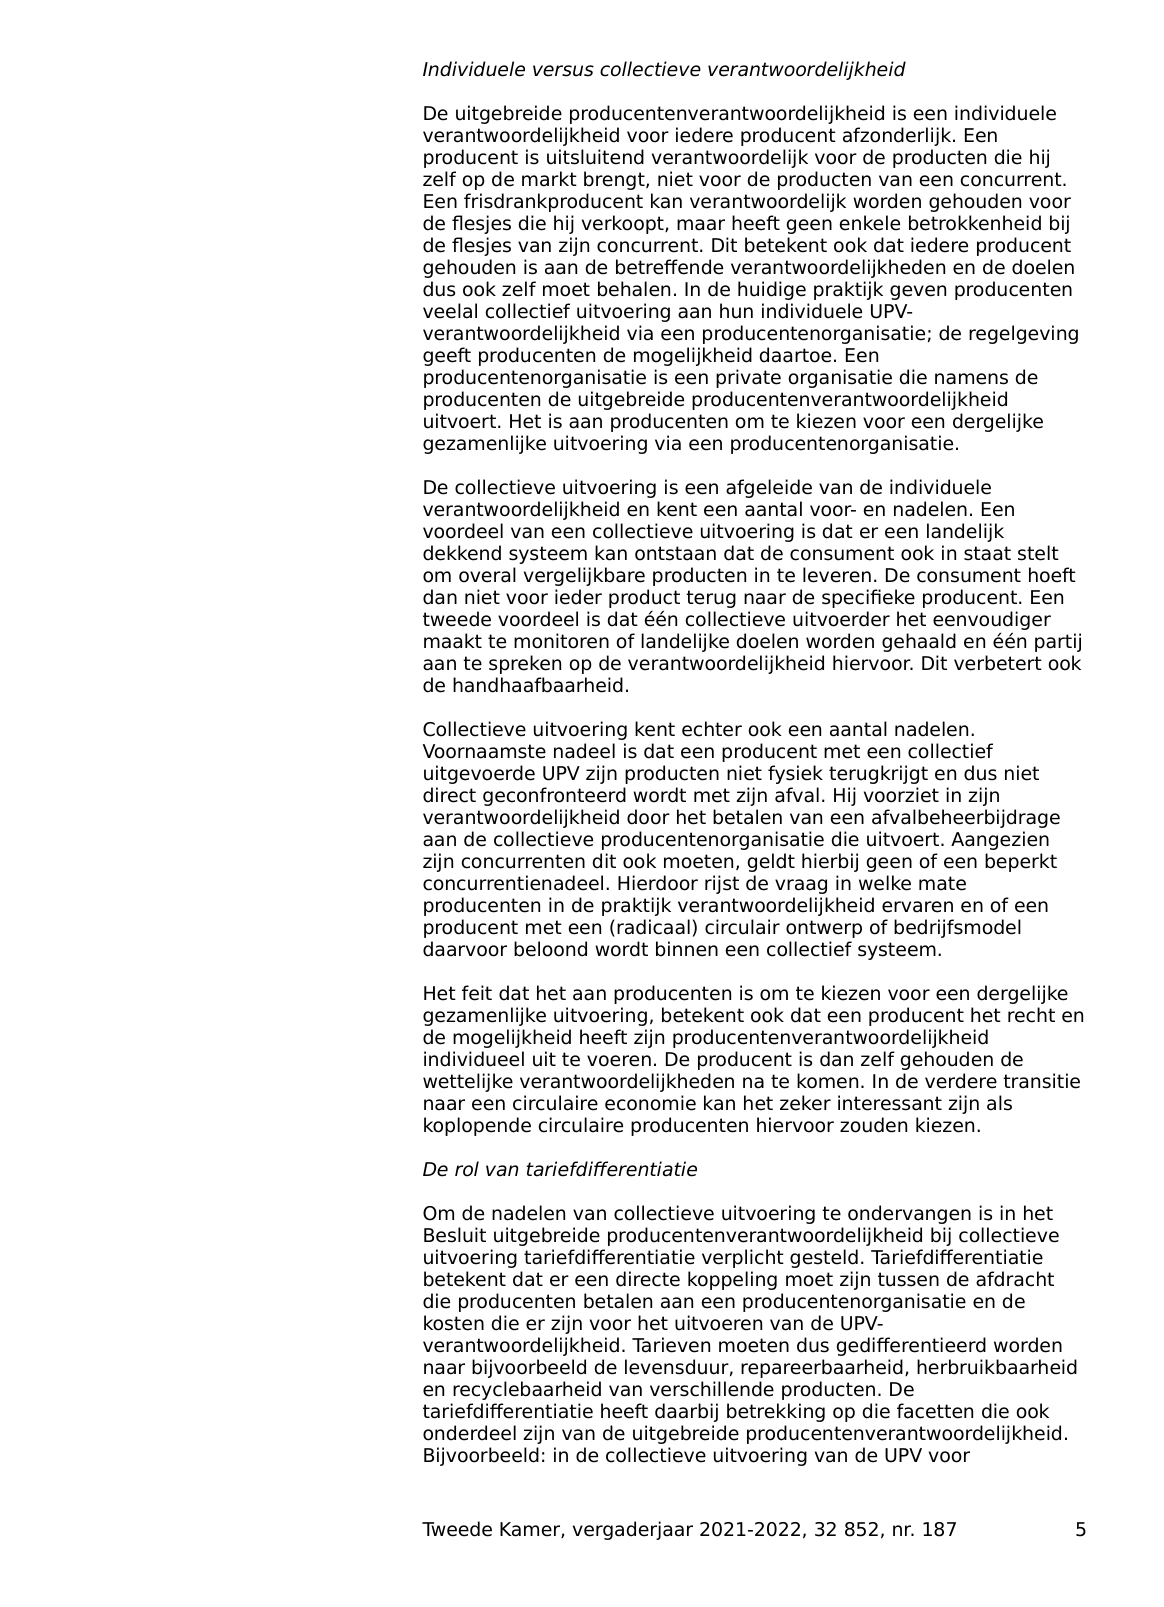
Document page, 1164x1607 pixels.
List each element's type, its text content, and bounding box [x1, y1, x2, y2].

subtitle De rol van tariefdifferentiatie [422, 1159, 1087, 1181]
text De uitgebreide producentenverantwoordelijkheid is een individuele verantwoordelijkheid voor iedere producent afzonderlijk. Een producent is uitsluitend verantwoordelijk voor de producten die hij zelf op de markt brengt, niet voor de producten van een concurrent. Een frisdrankproducent kan verantwoordelijk worden gehouden voor de flesjes die hij verkoopt, maar heeft geen enkele betrokkenheid bij de flesjes van zijn concurrent. Dit betekent ook dat iedere producent gehouden is aan de betreffende verantwoordelijkheden en de doelen dus ook zelf moet behalen. In de huidige praktijk geven producenten veelal collectief uitvoering aan hun individuele UPV-verantwoordelijkheid via een producentenorganisatie; de regelgeving geeft producenten de mogelijkheid daartoe. Een producentenorganisatie is een private organisatie die namens de producenten de uitgebreide producentenverantwoordelijkheid uitvoert. Het is aan producenten om te kiezen voor een dergelijke gezamenlijke uitvoering via een producentenorganisatie. [422, 103, 1087, 455]
text Het feit dat het aan producenten is om te kiezen voor een dergelijke gezamenlijke uitvoering, betekent ook dat een producent het recht en de mogelijkheid heeft zijn producentenverantwoordelijkheid individueel uit te voeren. De producent is dan zelf gehouden de wettelijke verantwoordelijkheden na te komen. In de verdere transitie naar een circulaire economie kan het zeker interessant zijn als koplopende circulaire producenten hiervoor zouden kiezen. [422, 983, 1087, 1137]
text Collectieve uitvoering kent echter ook een aantal nadelen. Voornaamste nadeel is dat een producent met een collectief uitgevoerde UPV zijn producten niet fysiek terugkrijgt en dus niet direct geconfronteerd wordt met zijn afval. Hij voorziet in zijn verantwoordelijkheid door het betalen van een afvalbeheerbijdrage aan de collectieve producentenorganisatie die uitvoert. Aangezien zijn concurrenten dit ook moeten, geldt hierbij geen of een beperkt concurrentienadeel. Hierdoor rijst de vraag in welke mate producenten in de praktijk verantwoordelijkheid ervaren en of een producent met een (radicaal) circulair ontwerp of bedrijfsmodel daarvoor beloond wordt binnen een collectief systeem. [422, 719, 1087, 961]
subtitle Individuele versus collectieve verantwoordelijkheid [422, 59, 1087, 81]
text Om de nadelen van collectieve uitvoering te ondervangen is in het Besluit uitgebreide producentenverantwoordelijkheid bij collectieve uitvoering tariefdifferentiatie verplicht gesteld. Tariefdifferentiatie betekent dat er een directe koppeling moet zijn tussen de afdracht die producenten betalen aan een producentenorganisatie en de kosten die er zijn voor het uitvoeren van de UPV-verantwoordelijkheid. Tarieven moeten dus gedifferentieerd worden naar bijvoorbeeld de levensduur, repareerbaarheid, herbruikbaarheid en recyclebaarheid van verschillende producten. De tariefdifferentiatie heeft daarbij betrekking op die facetten die ook onderdeel zijn van de uitgebreide producentenverantwoordelijkheid. Bijvoorbeeld: in de collectieve uitvoering van de UPV voor [422, 1203, 1087, 1467]
text De collectieve uitvoering is een afgeleide van de individuele verantwoordelijkheid en kent een aantal voor- en nadelen. Een voordeel van een collectieve uitvoering is dat er een landelijk dekkend systeem kan ontstaan dat de consument ook in staat stelt om overal vergelijkbare producten in te leveren. De consument hoeft dan niet voor ieder product terug naar de specifieke producent. Een tweede voordeel is dat één collectieve uitvoerder het eenvoudiger maakt te monitoren of landelijke doelen worden gehaald en één partij aan te spreken op de verantwoordelijkheid hiervoor. Dit verbetert ook de handhaafbaarheid. [422, 477, 1087, 697]
